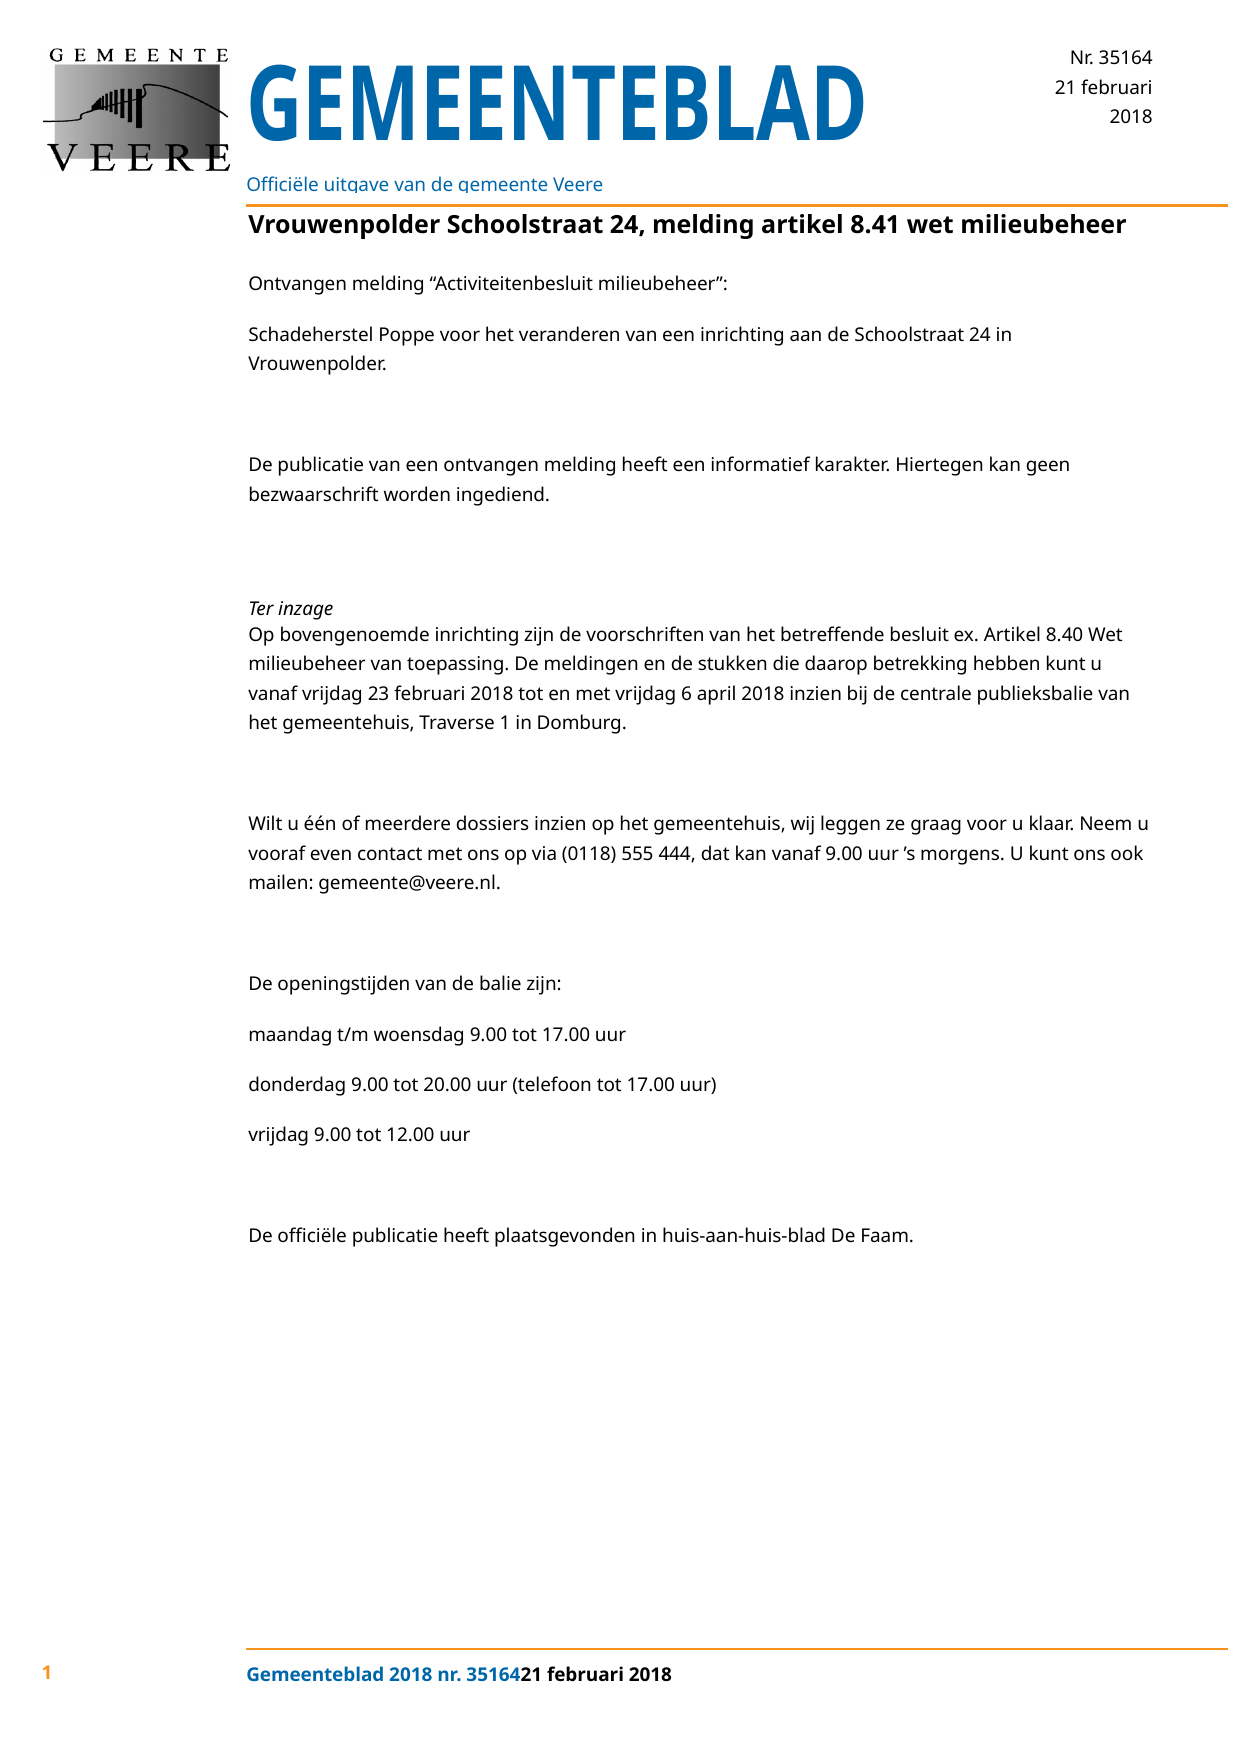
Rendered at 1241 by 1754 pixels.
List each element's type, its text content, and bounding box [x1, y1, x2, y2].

text Op bovengenoemde inrichting zijn de voorschriften van het betreffende besluit ex. Artikel 8.40 Wet milieubeheer van toepassing. De meldingen en de stukken die daarop betrekking hebben kunt u vanaf vrijdag 23 februari 2018 tot en met vrijdag 6 april 2018 inzien bij de centrale publieksbalie van het gemeentehuis, Traverse 1 in Domburg. [248, 621, 1152, 735]
text De openingstijden van de balie zijn: [248, 970, 1152, 996]
text Schadeherstel Poppe voor het veranderen van een inrichting aan de Schoolstraat 24 in Vrouwenpolder. [248, 321, 1152, 376]
text Ter inzage [248, 595, 1152, 621]
text vrijdag 9.00 tot 12.00 uur [248, 1122, 1152, 1147]
text Wilt u één of meerdere dossiers inzien op het gemeentehuis, wij leggen ze graag voor u klaar. Neem u vooraf even contact met ons op via (0118) 555 444, dat kan vanaf 9.00 uur ’s morgens. U kunt ons ook mailen: gemeente@veere.nl. [248, 810, 1152, 895]
text De publicatie van een ontvangen melding heeft een informatief karakter. Hiertegen kan geen bezwaarschrift worden ingediend. [248, 451, 1152, 506]
text donderdag 9.00 tot 20.00 uur (telefoon tot 17.00 uur) [248, 1071, 1152, 1097]
picture [41, 47, 231, 172]
text De officiële publicatie heeft plaatsgevonden in huis-aan-huis-blad De Faam. [248, 1222, 1152, 1248]
text Ontvangen melding “Activiteitenbesluit milieubeheer”: [248, 270, 1152, 296]
text Vrouwenpolder Schoolstraat 24, melding artikel 8.41 wet milieubeheer [248, 207, 1152, 241]
text maandag t/m woensdag 9.00 tot 17.00 uur [248, 1021, 1152, 1047]
